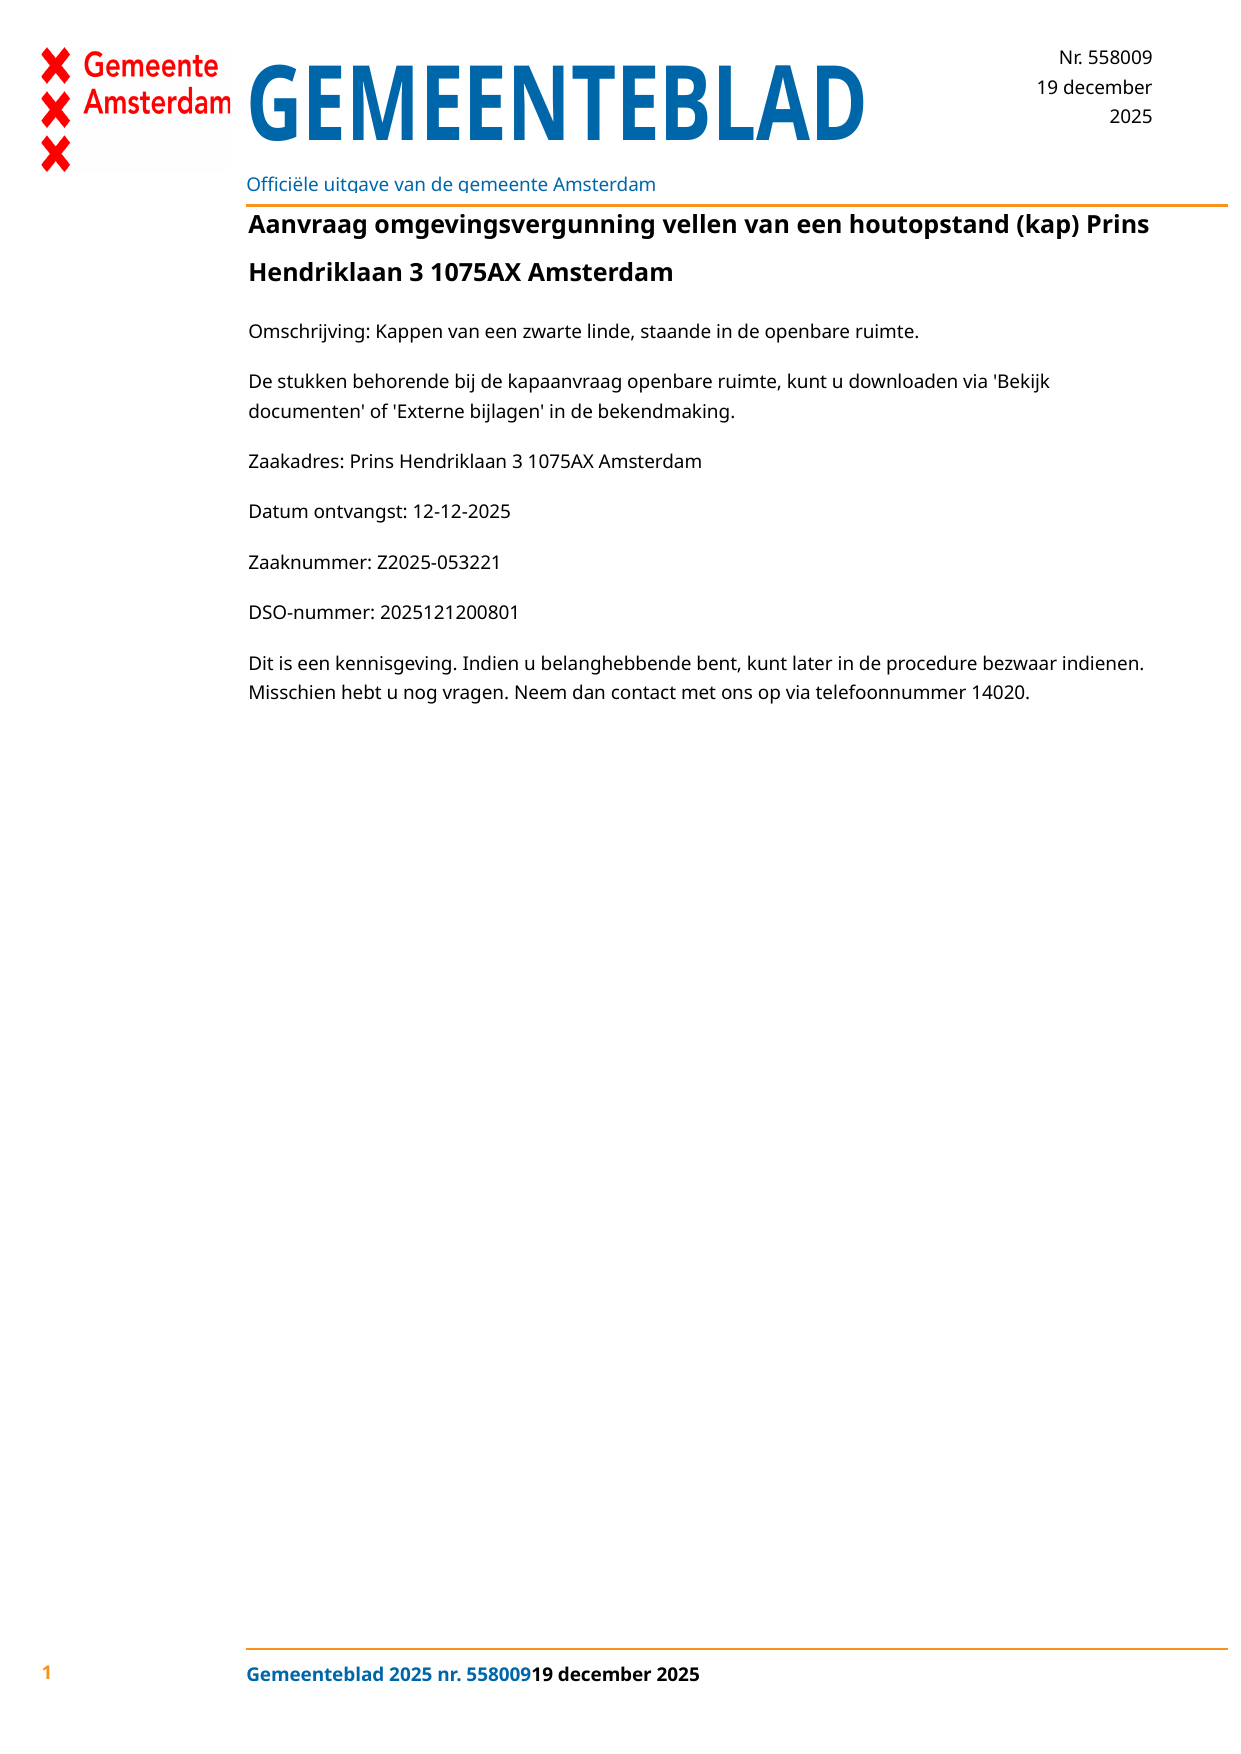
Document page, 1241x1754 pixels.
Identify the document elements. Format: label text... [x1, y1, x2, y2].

text Dit is een kennisgeving. Indien u belanghebbende bent, kunt later in de procedure bezwaar indienen. Misschien hebt u nog vragen. Neem dan contact met ons op via telefoonnummer 14020. [248, 650, 1152, 705]
text Datum ontvangst: 12-12-2025 [248, 499, 1152, 524]
text Omschrijving: Kappen van een zwarte linde, staande in de openbare ruimte. [248, 318, 1152, 344]
text DSO-nummer: 2025121200801 [248, 599, 1152, 625]
text Zaakadres: Prins Hendriklaan 3 1075AX Amsterdam [248, 448, 1152, 474]
text De stukken behorende bij de kapaanvraag openbare ruimte, kunt u downloaden via 'Bekijk documenten' of 'Externe bijlagen' in de bekendmaking. [248, 368, 1152, 424]
text Zaaknummer: Z2025-053221 [248, 549, 1152, 575]
picture [41, 47, 231, 172]
text Aanvraag omgevingsvergunning vellen van een houtopstand (kap) Prins Hendriklaan 3 1075AX Amsterdam [248, 207, 1152, 288]
